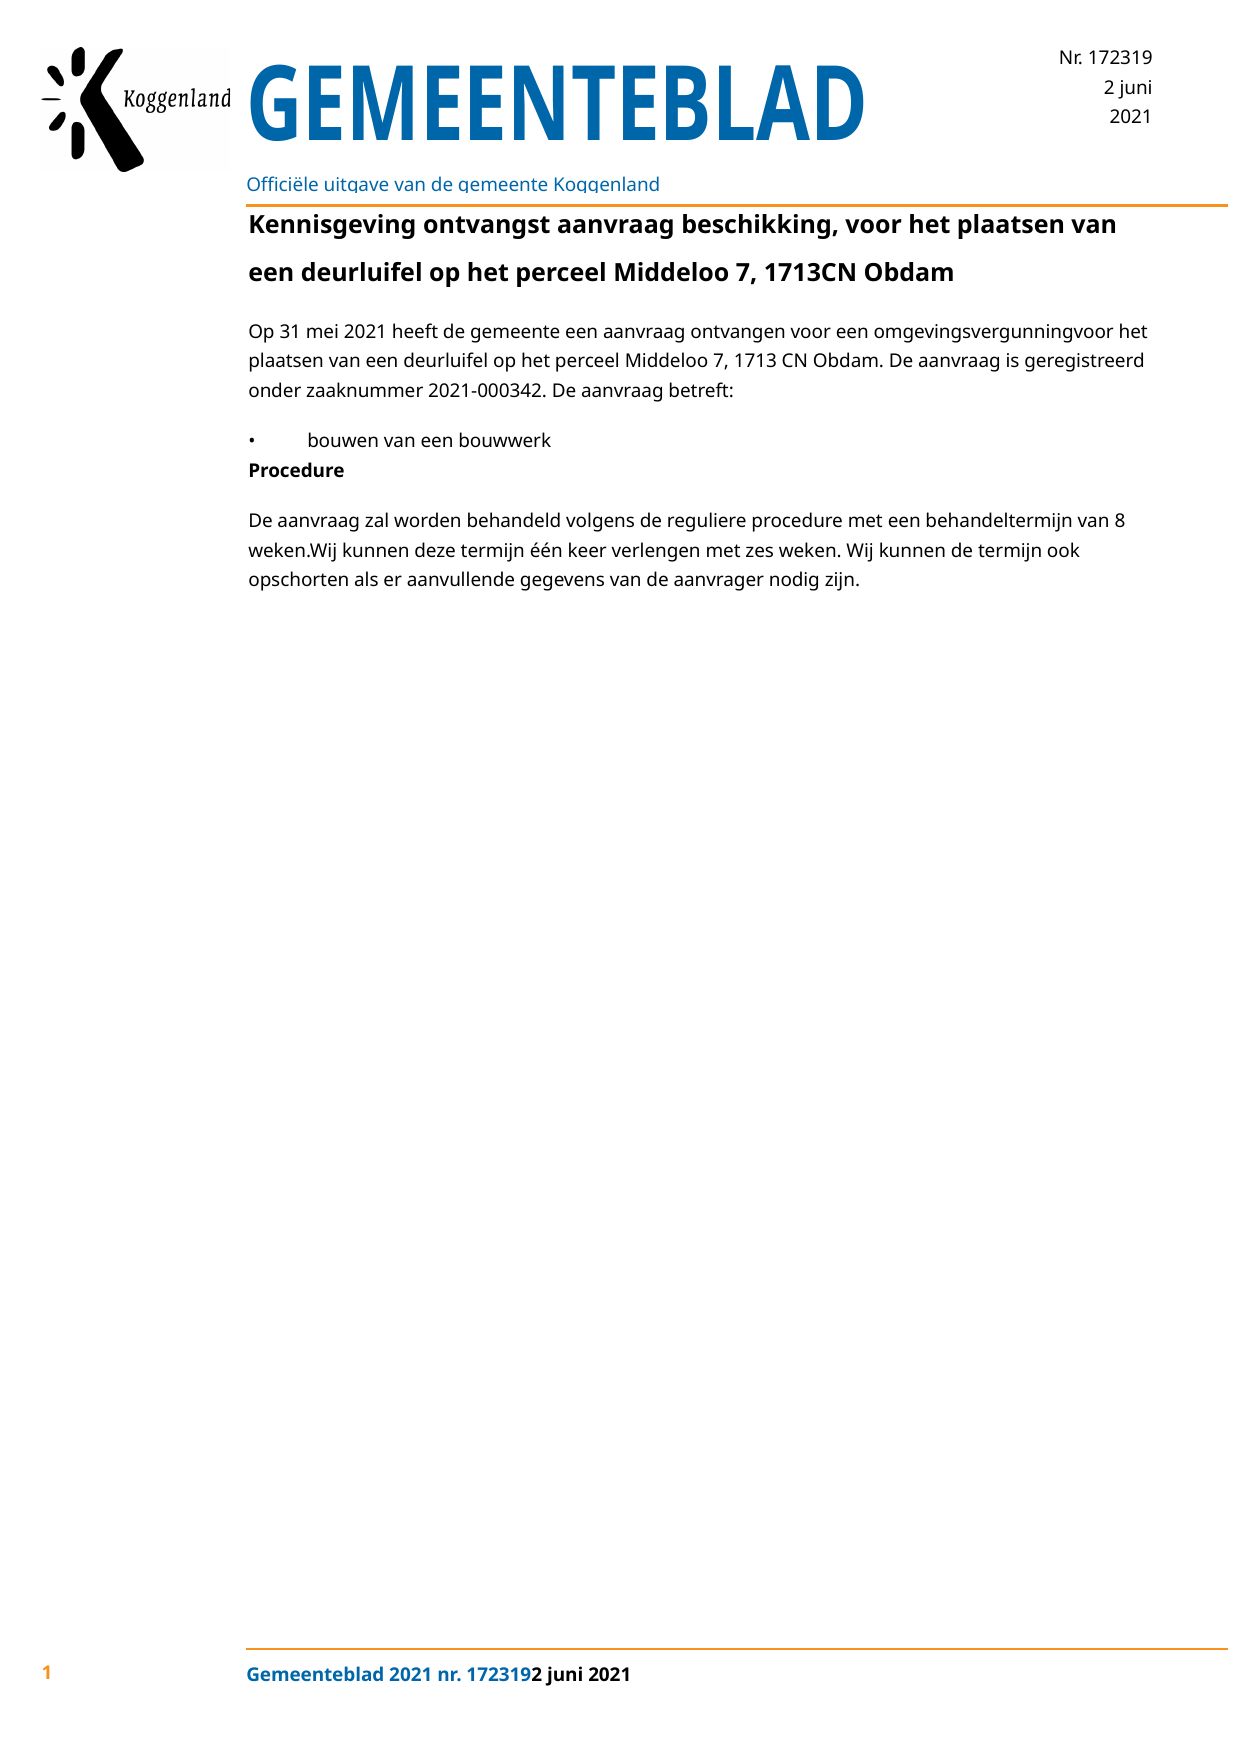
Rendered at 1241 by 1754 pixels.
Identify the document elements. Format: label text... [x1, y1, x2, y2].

picture [41, 47, 231, 172]
text Op 31 mei 2021 heeft de gemeente een aanvraag ontvangen voor een omgevingsvergunningvoor het plaatsen van een deurluifel op het perceel Middeloo 7, 1713 CN Obdam. De aanvraag is geregistreerd onder zaaknummer 2021-000342. De aanvraag betreft: [248, 318, 1152, 403]
text Procedure [248, 457, 1152, 483]
list bouwen van een bouwwerk [248, 427, 1152, 453]
text Kennisgeving ontvangst aanvraag beschikking, voor het plaatsen van een deurluifel op het perceel Middeloo 7, 1713CN Obdam [248, 207, 1152, 288]
text De aanvraag zal worden behandeld volgens de reguliere procedure met een behandeltermijn van 8 weken.Wij kunnen deze termijn één keer verlengen met zes weken. Wij kunnen de termijn ook opschorten als er aanvullende gegevens van de aanvrager nodig zijn. [248, 507, 1152, 592]
